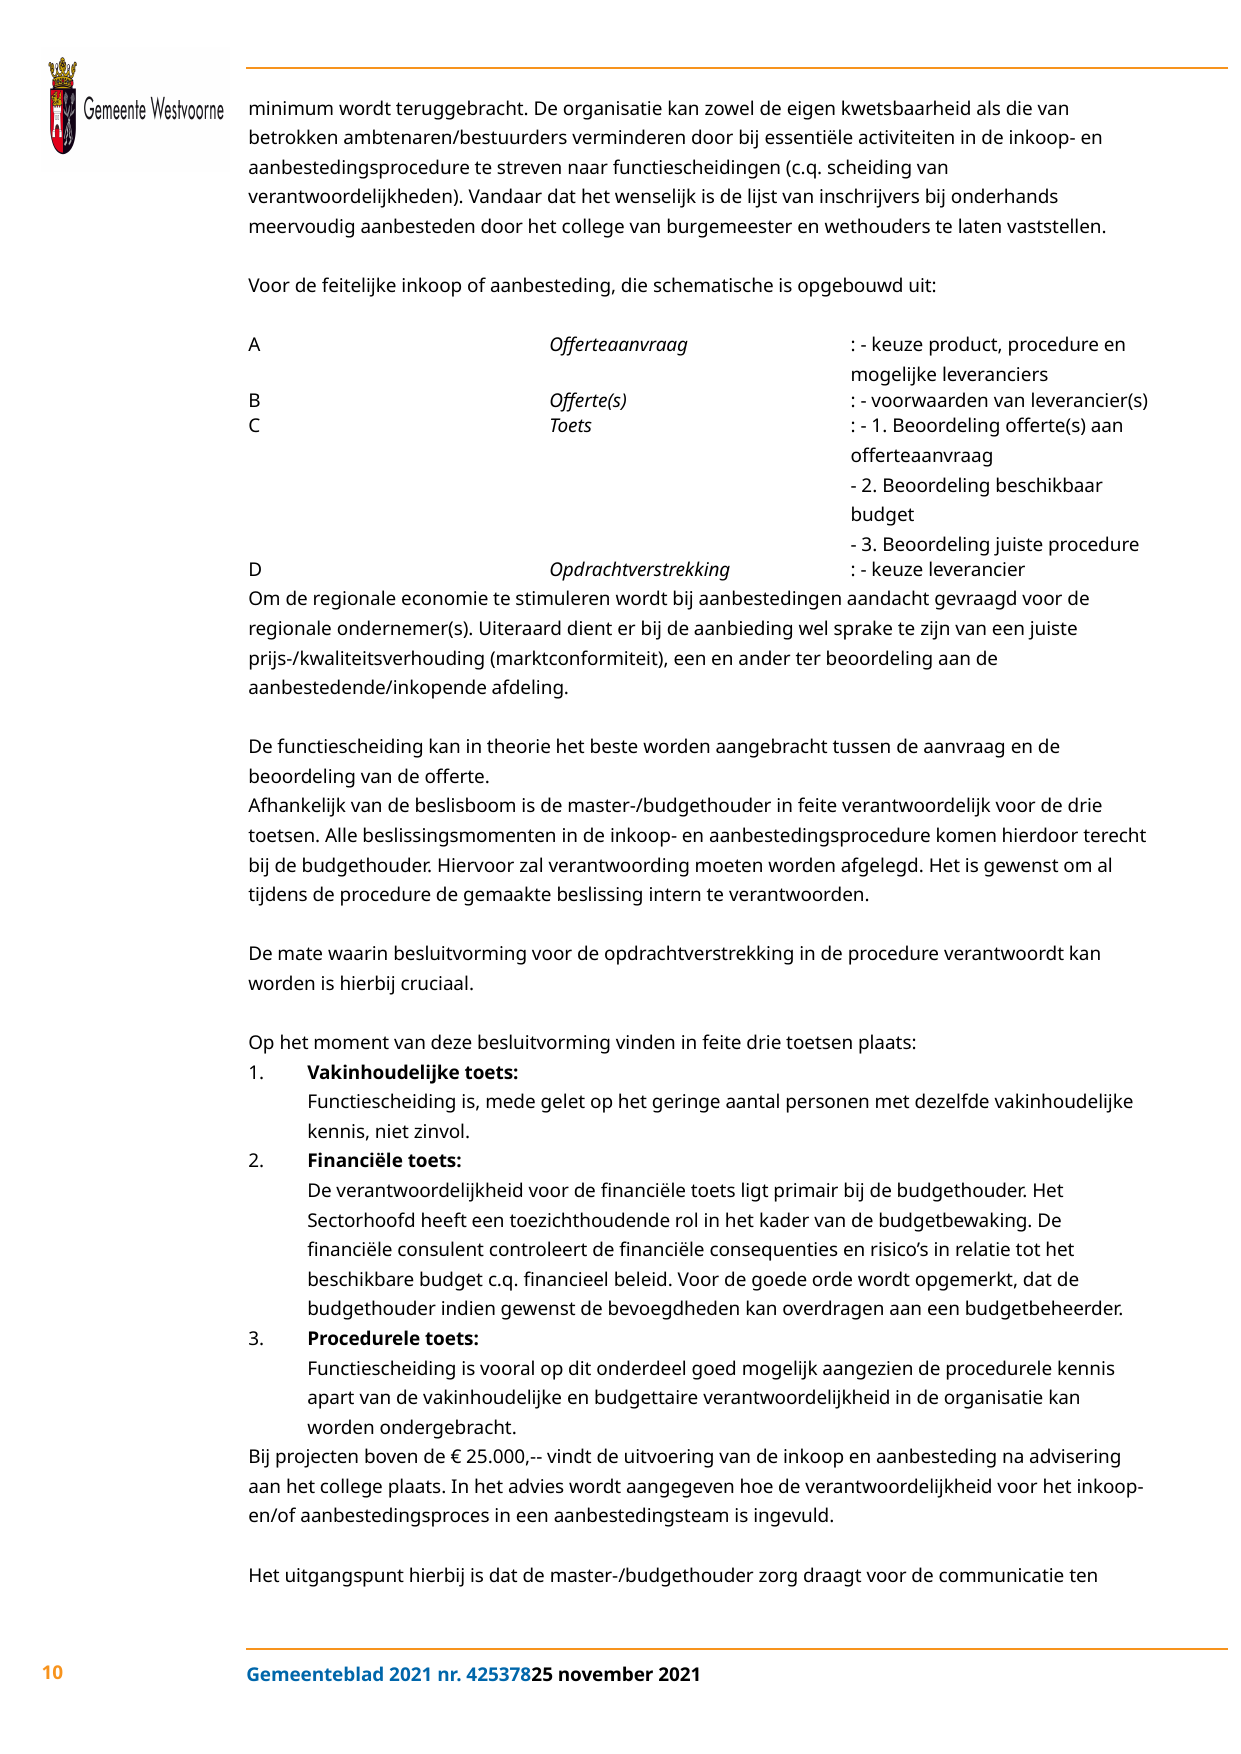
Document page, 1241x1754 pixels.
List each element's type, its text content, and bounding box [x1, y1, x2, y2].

text Het uitgangspunt hierbij is dat de master-/budgethouder zorg draagt voor de communicatie ten [248, 1562, 1152, 1588]
text Om de regionale economie te stimuleren wordt bij aanbestedingen aandacht gevraagd voor de regionale ondernemer(s). Uiteraard dient er bij de aanbieding wel sprake te zijn van een juiste prijs-/kwaliteitsverhouding (marktconformiteit), een en ander ter beoordeling aan de aanbestedende/inkopende afdeling. [248, 586, 1152, 700]
table_cell Toets [549, 413, 850, 557]
table_cell C [248, 413, 549, 557]
text De functiescheiding kan in theorie het beste worden aangebracht tussen de aanvraag en de beoordeling van de offerte. [248, 733, 1152, 789]
list Financiële toets: [248, 1148, 1152, 1173]
text Afhankelijk van de beslisboom is de master-/budgethouder in feite verantwoordelijk voor de drie toetsen. Alle beslissingsmomenten in de inkoop- en aanbestedingsprocedure komen hierdoor terecht bij de budgethouder. Hiervoor zal verantwoording moeten worden afgelegd. Het is gewenst om al tijdens de procedure de gemaakte beslissing intern te verantwoorden. [248, 793, 1152, 907]
text De mate waarin besluitvorming voor de opdrachtverstrekking in de procedure verantwoordt kan worden is hierbij cruciaal. [248, 941, 1152, 996]
table_header A [248, 332, 549, 387]
text Op het moment van deze besluitvorming vinden in feite drie toetsen plaats: [248, 1029, 1152, 1055]
list De verantwoordelijkheid voor de financiële toets ligt primair bij de budgethouder. Het Sectorhoofd heeft een toezichthoudende rol in het kader van de budgetbewaking. De financiële consulent controleert de financiële consequenties en risico’s in relatie tot het beschikbare budget c.q. financieel beleid. Voor de goede orde wordt opgemerkt, dat de budgethouder indien gewenst de bevoegdheden kan overdragen aan een budgetbeheerder. [248, 1177, 1152, 1321]
table_header Offerteaanvraag [549, 332, 850, 387]
table_cell Opdrachtverstrekking [549, 557, 850, 582]
list Functiescheiding is vooral op dit onderdeel goed mogelijk aangezien de procedurele kennis apart van de vakinhoudelijke en budgettaire verantwoordelijkheid in de organisatie kan worden ondergebracht. [248, 1355, 1152, 1440]
text Bij projecten boven de € 25.000,-- vindt de uitvoering van de inkoop en aanbesteding na advisering aan het college plaats. In het advies wordt aangegeven hoe de verantwoordelijkheid voor het inkoop- en/of aanbestedingsproces in een aanbestedingsteam is ingevuld. [248, 1443, 1152, 1528]
table_cell D [248, 557, 549, 582]
text minimum wordt teruggebracht. De organisatie kan zowel de eigen kwetsbaarheid als die van betrokken ambtenaren/bestuurders verminderen door bij essentiële activiteiten in de inkoop- en aanbestedingsprocedure te streven naar functiescheidingen (c.q. scheiding van verantwoordelijkheden). Vandaar dat het wenselijk is de lijst van inschrijvers bij onderhands meervoudig aanbesteden door het college van burgemeester en wethouders te laten vaststellen. [248, 95, 1152, 239]
table_cell : - 1. Beoordeling offerte(s) aan offerteaanvraag - 2. Beoordeling beschikbaar budget - 3. Beoordeling juiste procedure [850, 413, 1152, 557]
table_header : - keuze product, procedure en mogelijke leveranciers [850, 332, 1152, 387]
table_cell Offerte(s) [549, 387, 850, 413]
picture [41, 47, 231, 172]
list Functiescheiding is, mede gelet op het geringe aantal personen met dezelfde vakinhoudelijke kennis, niet zinvol. [248, 1088, 1152, 1144]
table_cell B [248, 387, 549, 413]
text Voor de feitelijke inkoop of aanbesteding, die schematische is opgebouwd uit: [248, 272, 1152, 298]
list Vakinhoudelijke toets: [248, 1059, 1152, 1085]
table_cell : - voorwaarden van leverancier(s) [850, 387, 1152, 413]
list Procedurele toets: [248, 1325, 1152, 1351]
table_cell : - keuze leverancier [850, 557, 1152, 582]
